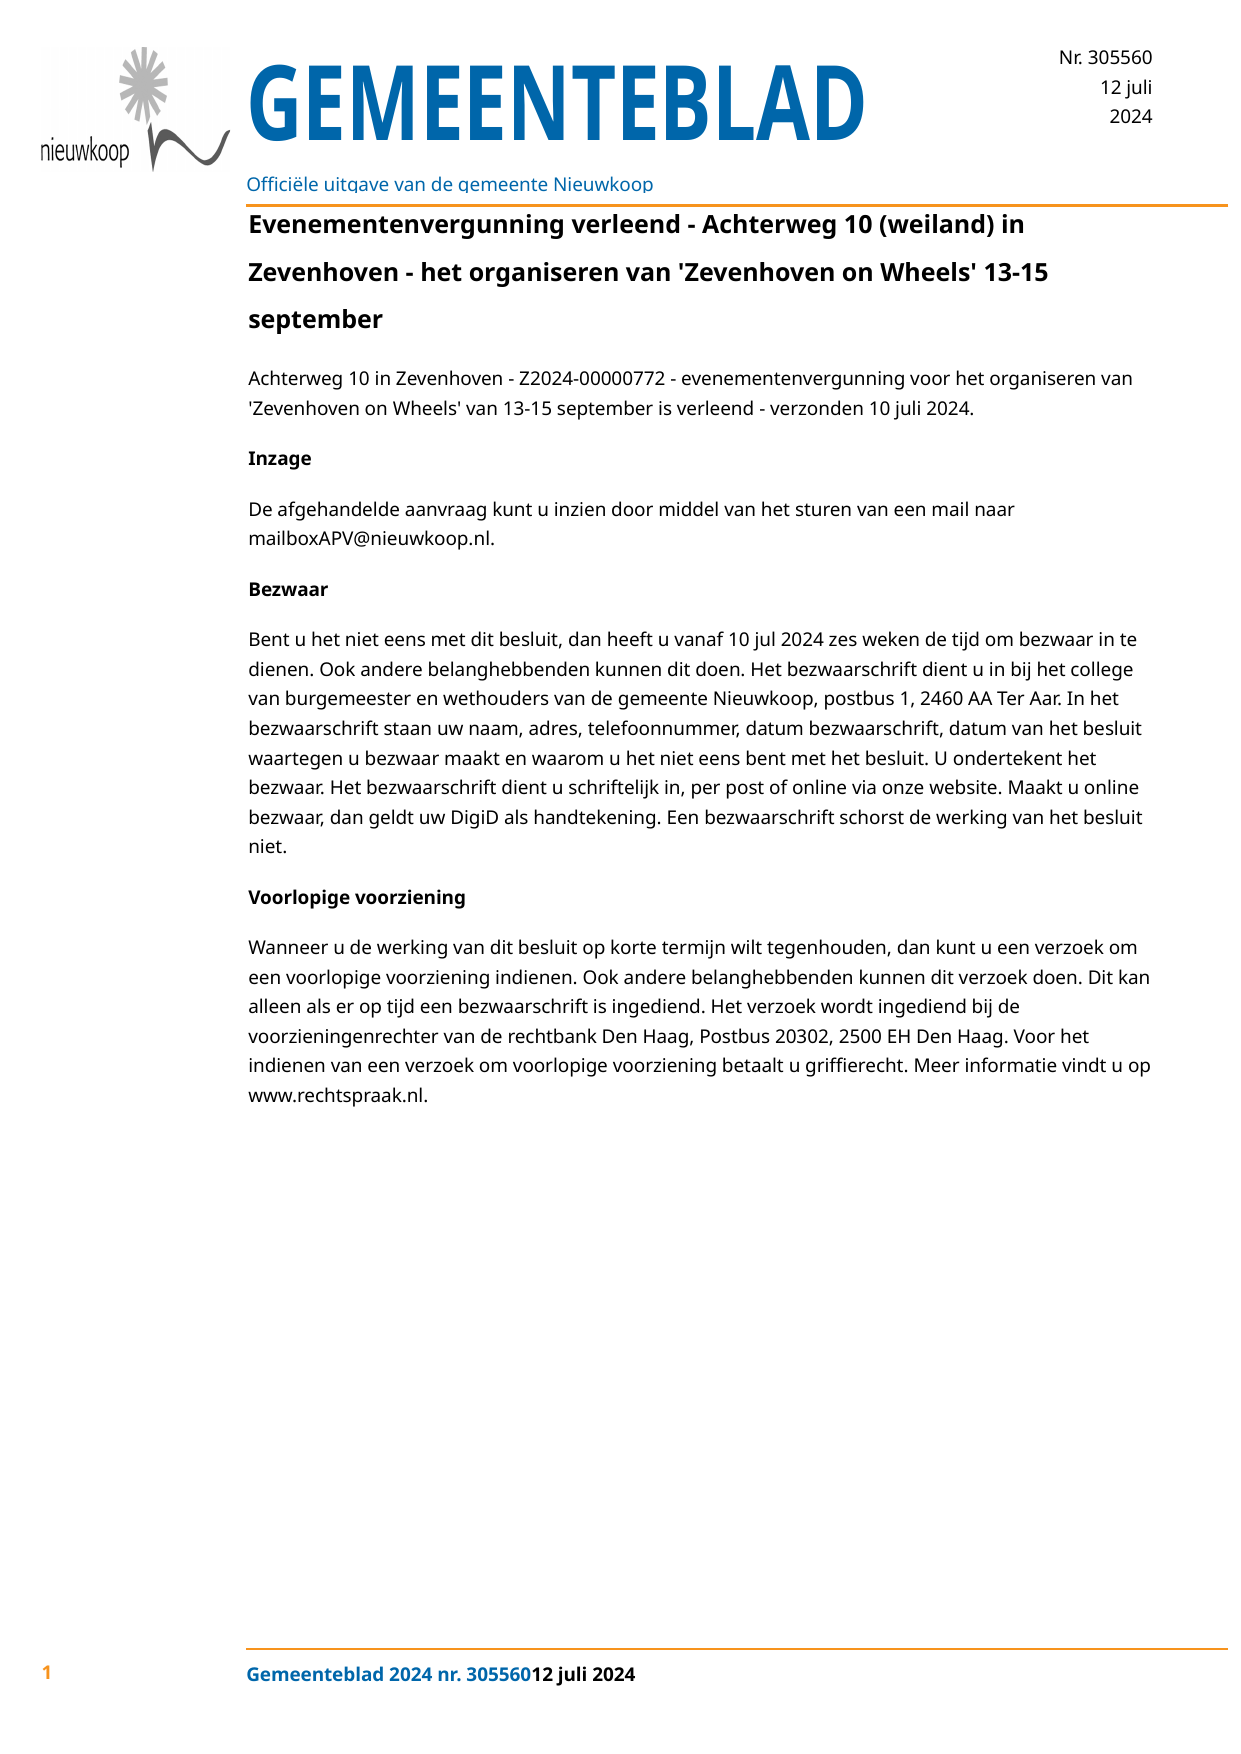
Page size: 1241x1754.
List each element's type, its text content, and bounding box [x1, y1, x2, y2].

text Inzage [248, 446, 1152, 471]
picture [41, 47, 231, 172]
text Achterweg 10 in Zevenhoven - Z2024-00000772 - evenementenvergunning voor het organiseren van 'Zevenhoven on Wheels' van 13-15 september is verleend - verzonden 10 juli 2024. [248, 366, 1152, 421]
text Wanneer u de werking van dit besluit op korte termijn wilt tegenhouden, dan kunt u een verzoek om een voorlopige voorziening indienen. Ook andere belanghebbenden kunnen dit verzoek doen. Dit kan alleen als er op tijd een bezwaarschrift is ingediend. Het verzoek wordt ingediend bij de voorzieningenrechter van de rechtbank Den Haag, Postbus 20302, 2500 EH Den Haag. Voor het indienen van een verzoek om voorlopige voorziening betaalt u griffierecht. Meer informatie vindt u op www.rechtspraak.nl. [248, 934, 1152, 1108]
text Bezwaar [248, 576, 1152, 602]
text De afgehandelde aanvraag kunt u inzien door middel van het sturen van een mail naar mailboxAPV@nieuwkoop.nl. [248, 496, 1152, 551]
text Voorlopige voorziening [248, 884, 1152, 909]
text Evenementenvergunning verleend - Achterweg 10 (weiland) in Zevenhoven - het organiseren van 'Zevenhoven on Wheels' 13-15 september [248, 207, 1152, 336]
text Bent u het niet eens met dit besluit, dan heeft u vanaf 10 jul 2024 zes weken de tijd om bezwaar in te dienen. Ook andere belanghebbenden kunnen dit doen. Het bezwaarschrift dient u in bij het college van burgemeester en wethouders van de gemeente Nieuwkoop, postbus 1, 2460 AA Ter Aar. In het bezwaarschrift staan uw naam, adres, telefoonnummer, datum bezwaarschrift, datum van het besluit waartegen u bezwaar maakt en waarom u het niet eens bent met het besluit. U ondertekent het bezwaar. Het bezwaarschrift dient u schriftelijk in, per post of online via onze website. Maakt u online bezwaar, dan geldt uw DigiD als handtekening. Een bezwaarschrift schorst de werking van het besluit niet. [248, 626, 1152, 859]
